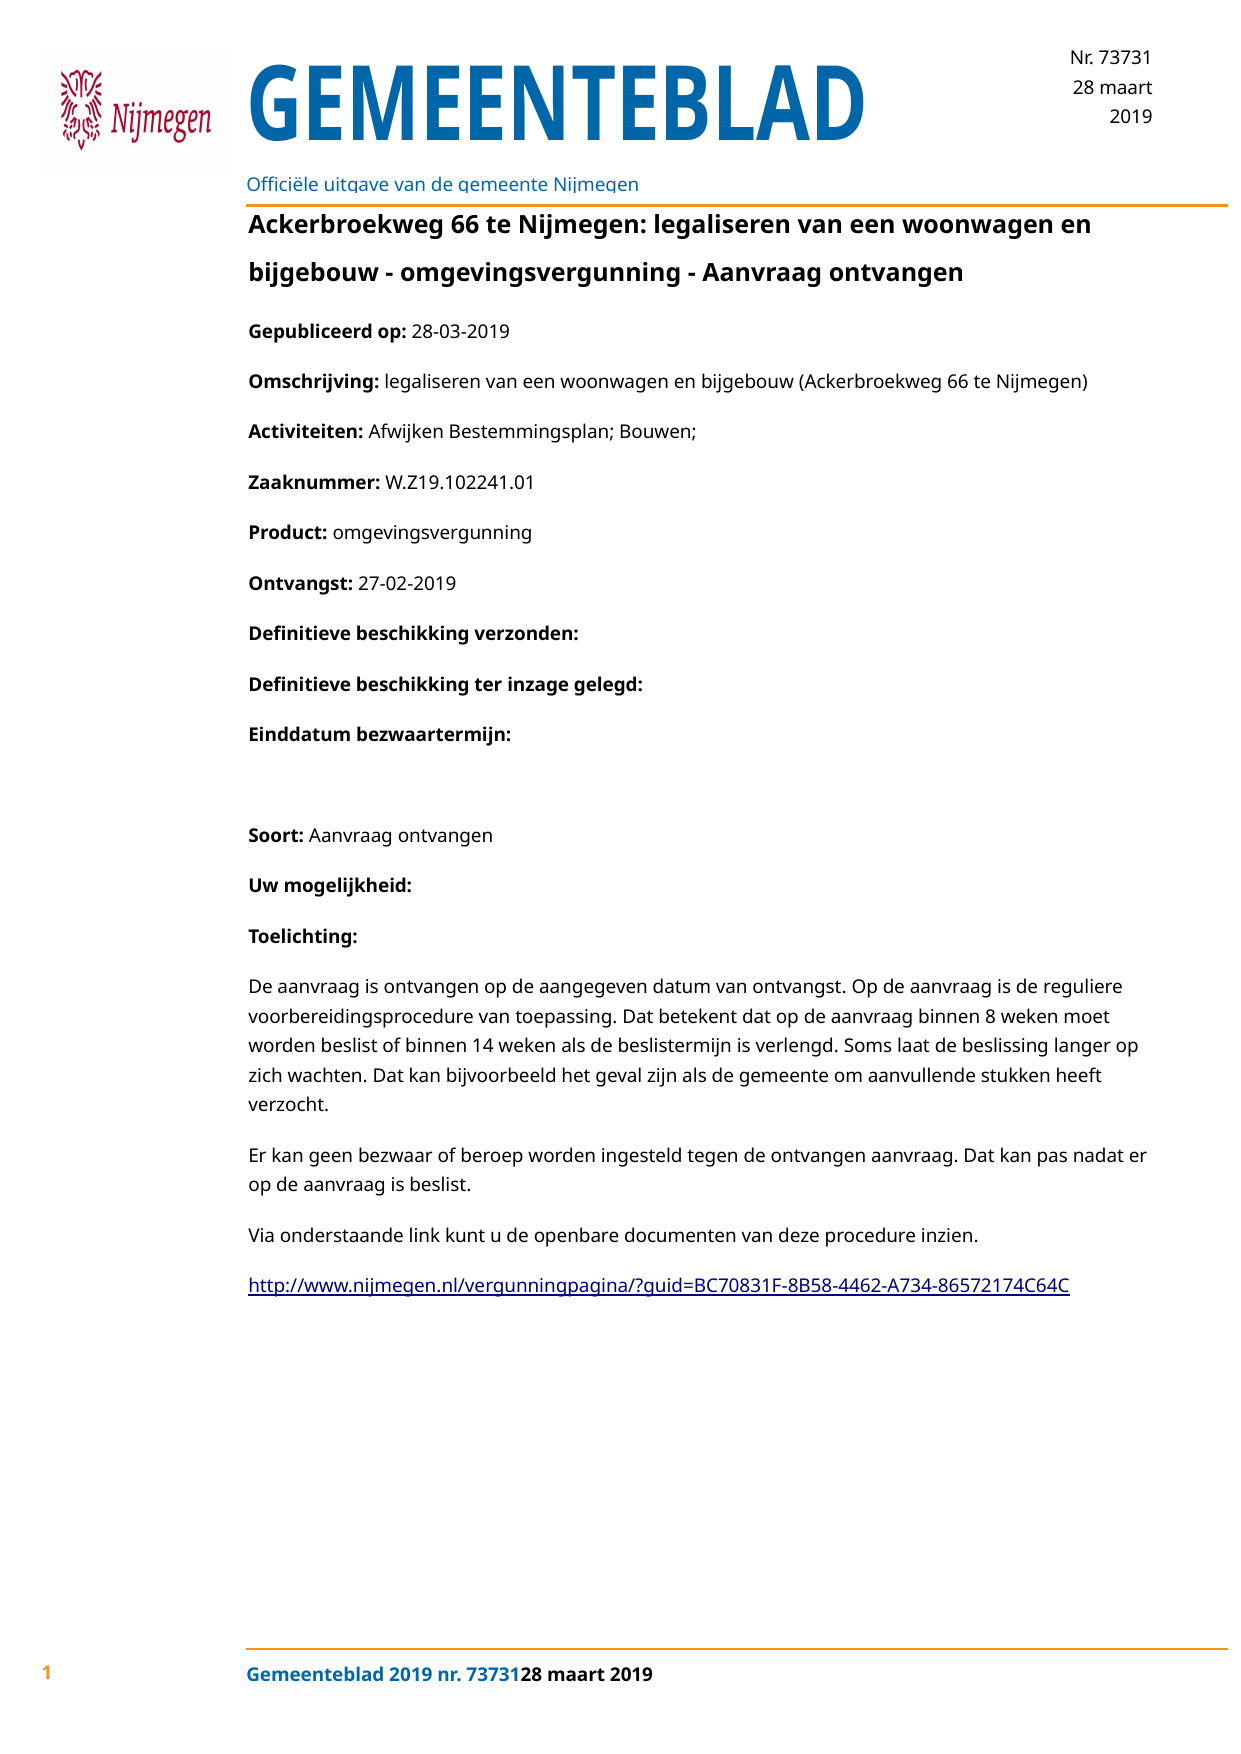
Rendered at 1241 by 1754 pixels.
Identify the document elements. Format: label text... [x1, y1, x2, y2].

text Product: omgevingsvergunning [248, 519, 1152, 545]
text Definitieve beschikking verzonden: [248, 620, 1152, 646]
text Einddatum bezwaartermijn: [248, 721, 1152, 747]
text Toelichting: [248, 923, 1152, 949]
text Omschrijving: legaliseren van een woonwagen en bijgebouw (Ackerbroekweg 66 te Nijmegen) [248, 368, 1152, 394]
text Via onderstaande link kunt u de openbare documenten van deze procedure inzien. [248, 1222, 1152, 1248]
text Ackerbroekweg 66 te Nijmegen: legaliseren van een woonwagen en bijgebouw - omgevingsvergunning - Aanvraag ontvangen [248, 207, 1152, 288]
text Gepubliceerd op: 28-03-2019 [248, 318, 1152, 344]
text Ontvangst: 27-02-2019 [248, 570, 1152, 596]
text De aanvraag is ontvangen op de aangegeven datum van ontvangst. Op de aanvraag is de reguliere voorbereidingsprocedure van toepassing. Dat betekent dat op de aanvraag binnen 8 weken moet worden beslist of binnen 14 weken als de beslistermijn is verlengd. Soms laat de beslissing langer op zich wachten. Dat kan bijvoorbeeld het geval zijn als de gemeente om aanvullende stukken heeft verzocht. [248, 973, 1152, 1117]
text Er kan geen bezwaar of beroep worden ingesteld tegen de ontvangen aanvraag. Dat kan pas nadat er op de aanvraag is beslist. [248, 1142, 1152, 1197]
text Soort: Aanvraag ontvangen [248, 822, 1152, 848]
text http://www.nijmegen.nl/vergunningpagina/?guid=BC70831F-8B58-4462-A734-86572174C64C [248, 1272, 1152, 1298]
text Zaaknummer: W.Z19.102241.01 [248, 469, 1152, 495]
picture [41, 47, 231, 172]
text Uw mogelijkheid: [248, 872, 1152, 898]
text Definitieve beschikking ter inzage gelegd: [248, 671, 1152, 697]
text Activiteiten: Afwijken Bestemmingsplan; Bouwen; [248, 419, 1152, 444]
